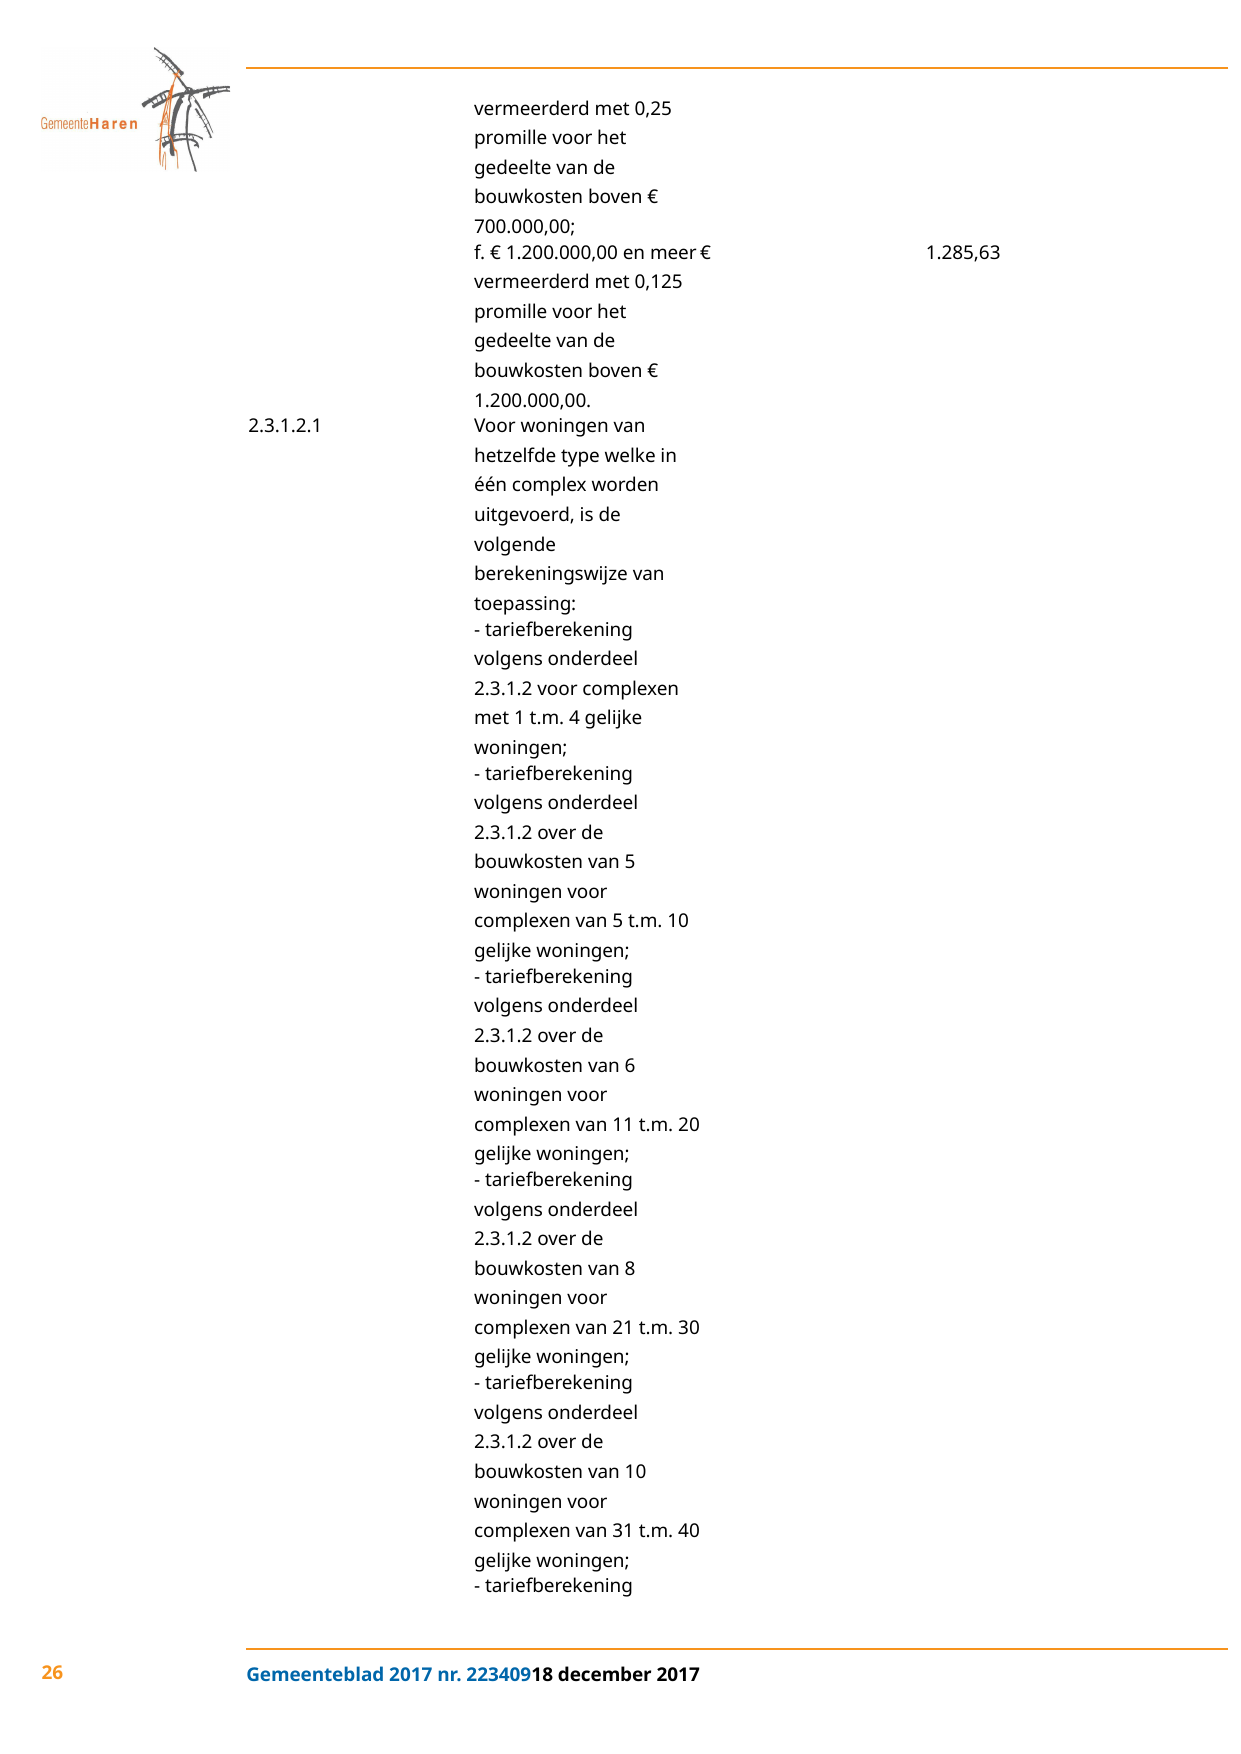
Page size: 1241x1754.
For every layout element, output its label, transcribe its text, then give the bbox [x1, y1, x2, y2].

table_cell - tariefberekening volgens onderdeel 2.3.1.2 over de bouwkosten van 8 woningen voor complexen van 21 t.m. 30 gelijke woningen; [474, 1166, 700, 1369]
table_cell - tariefberekening volgens onderdeel 2.3.1.2 over de bouwkosten van 10 woningen voor complexen van 31 t.m. 40 gelijke woningen; [474, 1370, 700, 1573]
table_cell - tariefberekening volgens onderdeel 2.3.1.2 voor complexen met 1 t.m. 4 gelijke woningen; [474, 616, 700, 760]
table_cell vermeerderd met 0,25 promille voor het gedeelte van de bouwkosten boven € 700.000,00; [474, 95, 700, 239]
table_cell [248, 239, 474, 412]
table_cell [700, 760, 926, 963]
table_cell [926, 1573, 1152, 1598]
table_cell - tariefberekening volgens onderdeel 2.3.1.2 over de bouwkosten van 5 woningen voor complexen van 5 t.m. 10 gelijke woningen; [474, 760, 700, 963]
table_cell [248, 1166, 474, 1369]
table_cell [248, 616, 474, 760]
table_cell Voor woningen van hetzelfde type welke in één complex worden uitgevoerd, is de volgende berekeningswijze van toepassing: [474, 413, 700, 616]
table_cell [926, 1370, 1152, 1573]
table_cell [926, 1166, 1152, 1369]
table_cell [926, 95, 1152, 239]
picture [41, 47, 231, 172]
table_cell - tariefberekening [474, 1573, 700, 1598]
table_cell [248, 1370, 474, 1573]
table_cell [926, 963, 1152, 1166]
table_cell [248, 1573, 474, 1598]
table_cell [700, 413, 926, 616]
table_cell [700, 1573, 926, 1598]
table_cell 1.285,63 [926, 239, 1152, 412]
table_cell [926, 616, 1152, 760]
table_cell 2.3.1.2.1 [248, 413, 474, 616]
table_cell f. € 1.200.000,00 en meer vermeerderd met 0,125 promille voor het gedeelte van de bouwkosten boven € 1.200.000,00. [474, 239, 700, 412]
table_cell € [700, 239, 926, 412]
table_cell [248, 95, 474, 239]
table_cell [700, 1166, 926, 1369]
table_cell [700, 95, 926, 239]
table_cell [700, 963, 926, 1166]
table_cell [700, 1370, 926, 1573]
table_cell - tariefberekening volgens onderdeel 2.3.1.2 over de bouwkosten van 6 woningen voor complexen van 11 t.m. 20 gelijke woningen; [474, 963, 700, 1166]
table_cell [248, 760, 474, 963]
table_cell [926, 760, 1152, 963]
table_cell [926, 413, 1152, 616]
table_cell [700, 616, 926, 760]
table_cell [248, 963, 474, 1166]
